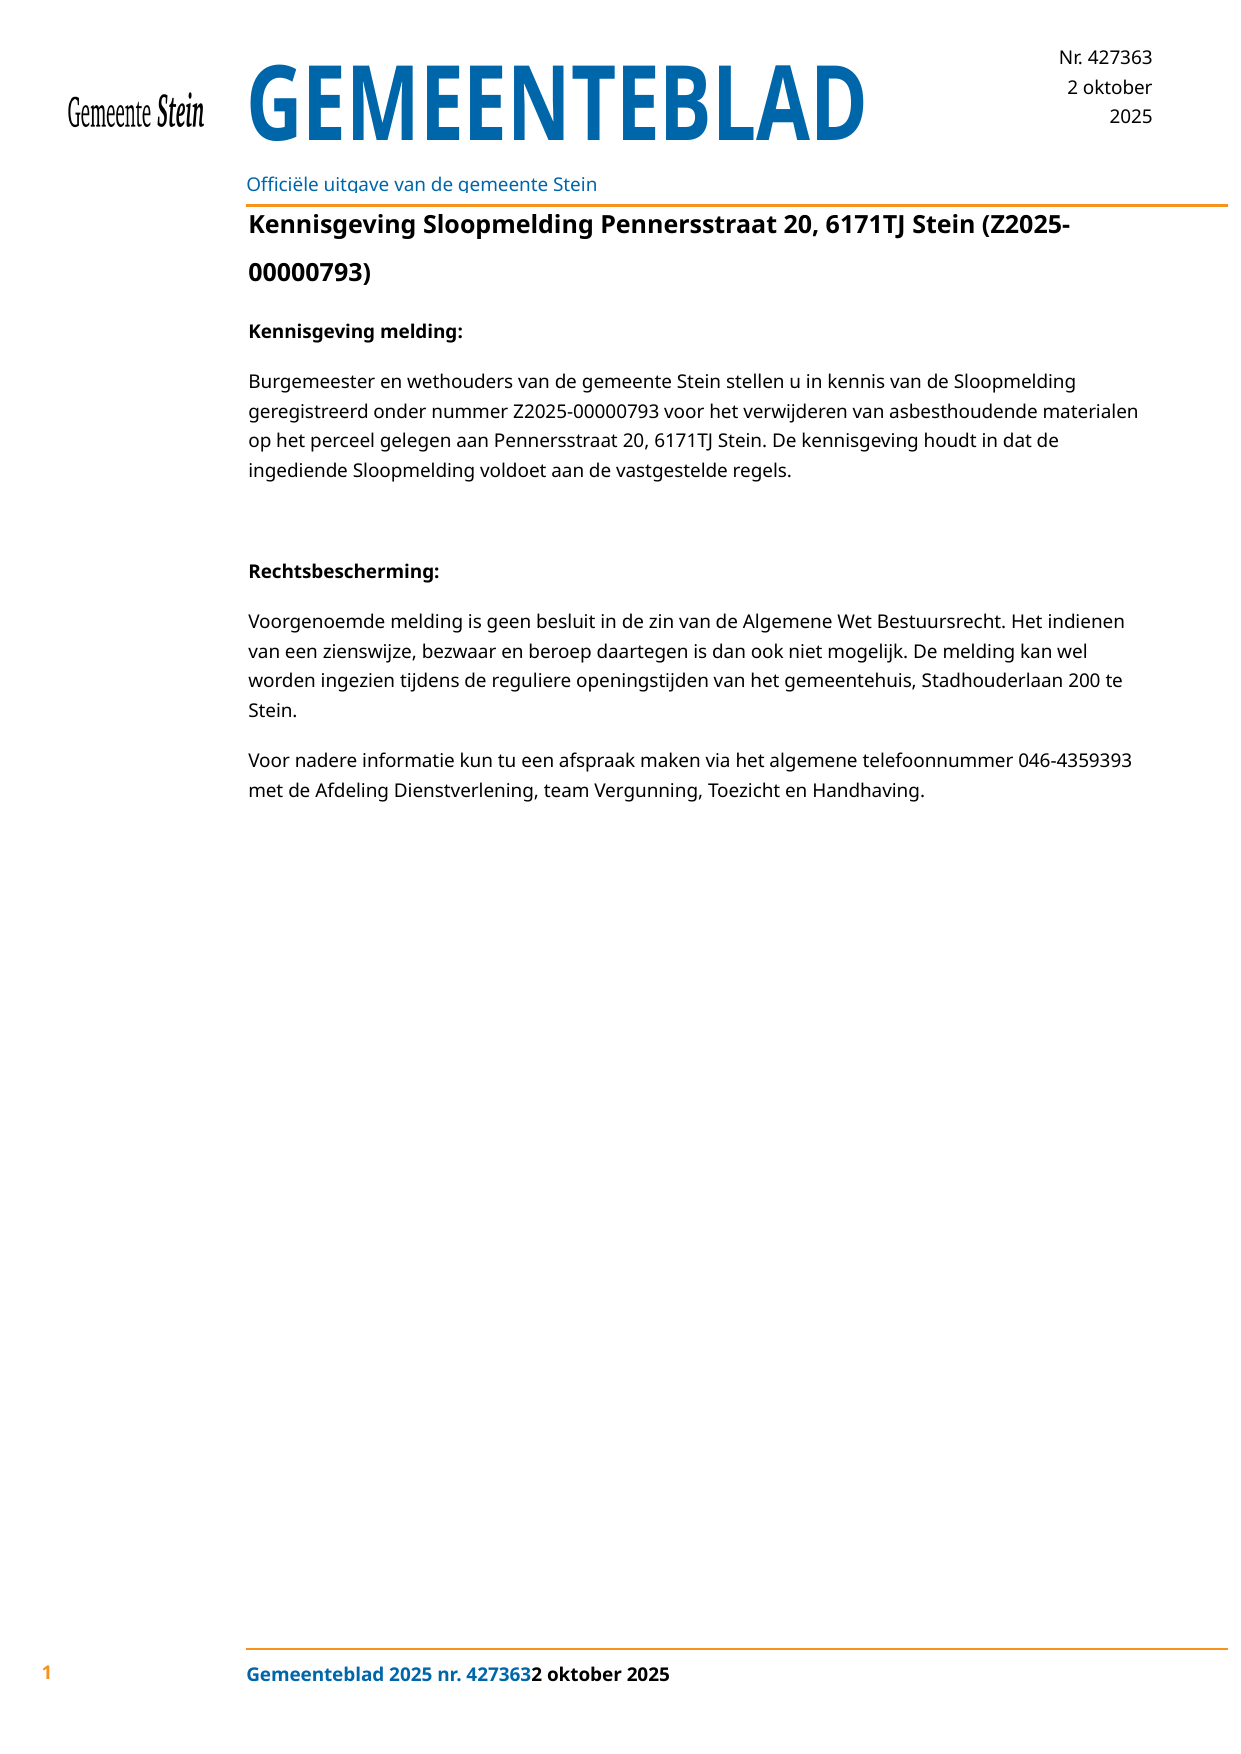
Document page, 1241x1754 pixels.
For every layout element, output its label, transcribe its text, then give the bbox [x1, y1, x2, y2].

picture [41, 47, 231, 172]
text Rechtsbescherming: [248, 558, 1152, 584]
text Voorgenoemde melding is geen besluit in de zin van de Algemene Wet Bestuursrecht. Het indienen van een zienswijze, bezwaar en beroep daartegen is dan ook niet mogelijk. De melding kan wel worden ingezien tijdens de reguliere openingstijden van het gemeentehuis, Stadhouderlaan 200 te Stein. [248, 608, 1152, 723]
text Kennisgeving melding: [248, 318, 1152, 344]
text Burgemeester en wethouders van de gemeente Stein stellen u in kennis van de Sloopmelding geregistreerd onder nummer Z2025-00000793 voor het verwijderen van asbesthoudende materialen op het perceel gelegen aan Pennersstraat 20, 6171TJ Stein. De kennisgeving houdt in dat de ingediende Sloopmelding voldoet aan de vastgestelde regels. [248, 368, 1152, 483]
text Voor nadere informatie kun tu een afspraak maken via het algemene telefoonnummer 046-4359393 met de Afdeling Dienstverlening, team Vergunning, Toezicht en Handhaving. [248, 747, 1152, 803]
text Kennisgeving Sloopmelding Pennersstraat 20, 6171TJ Stein (Z2025-00000793) [248, 207, 1152, 288]
